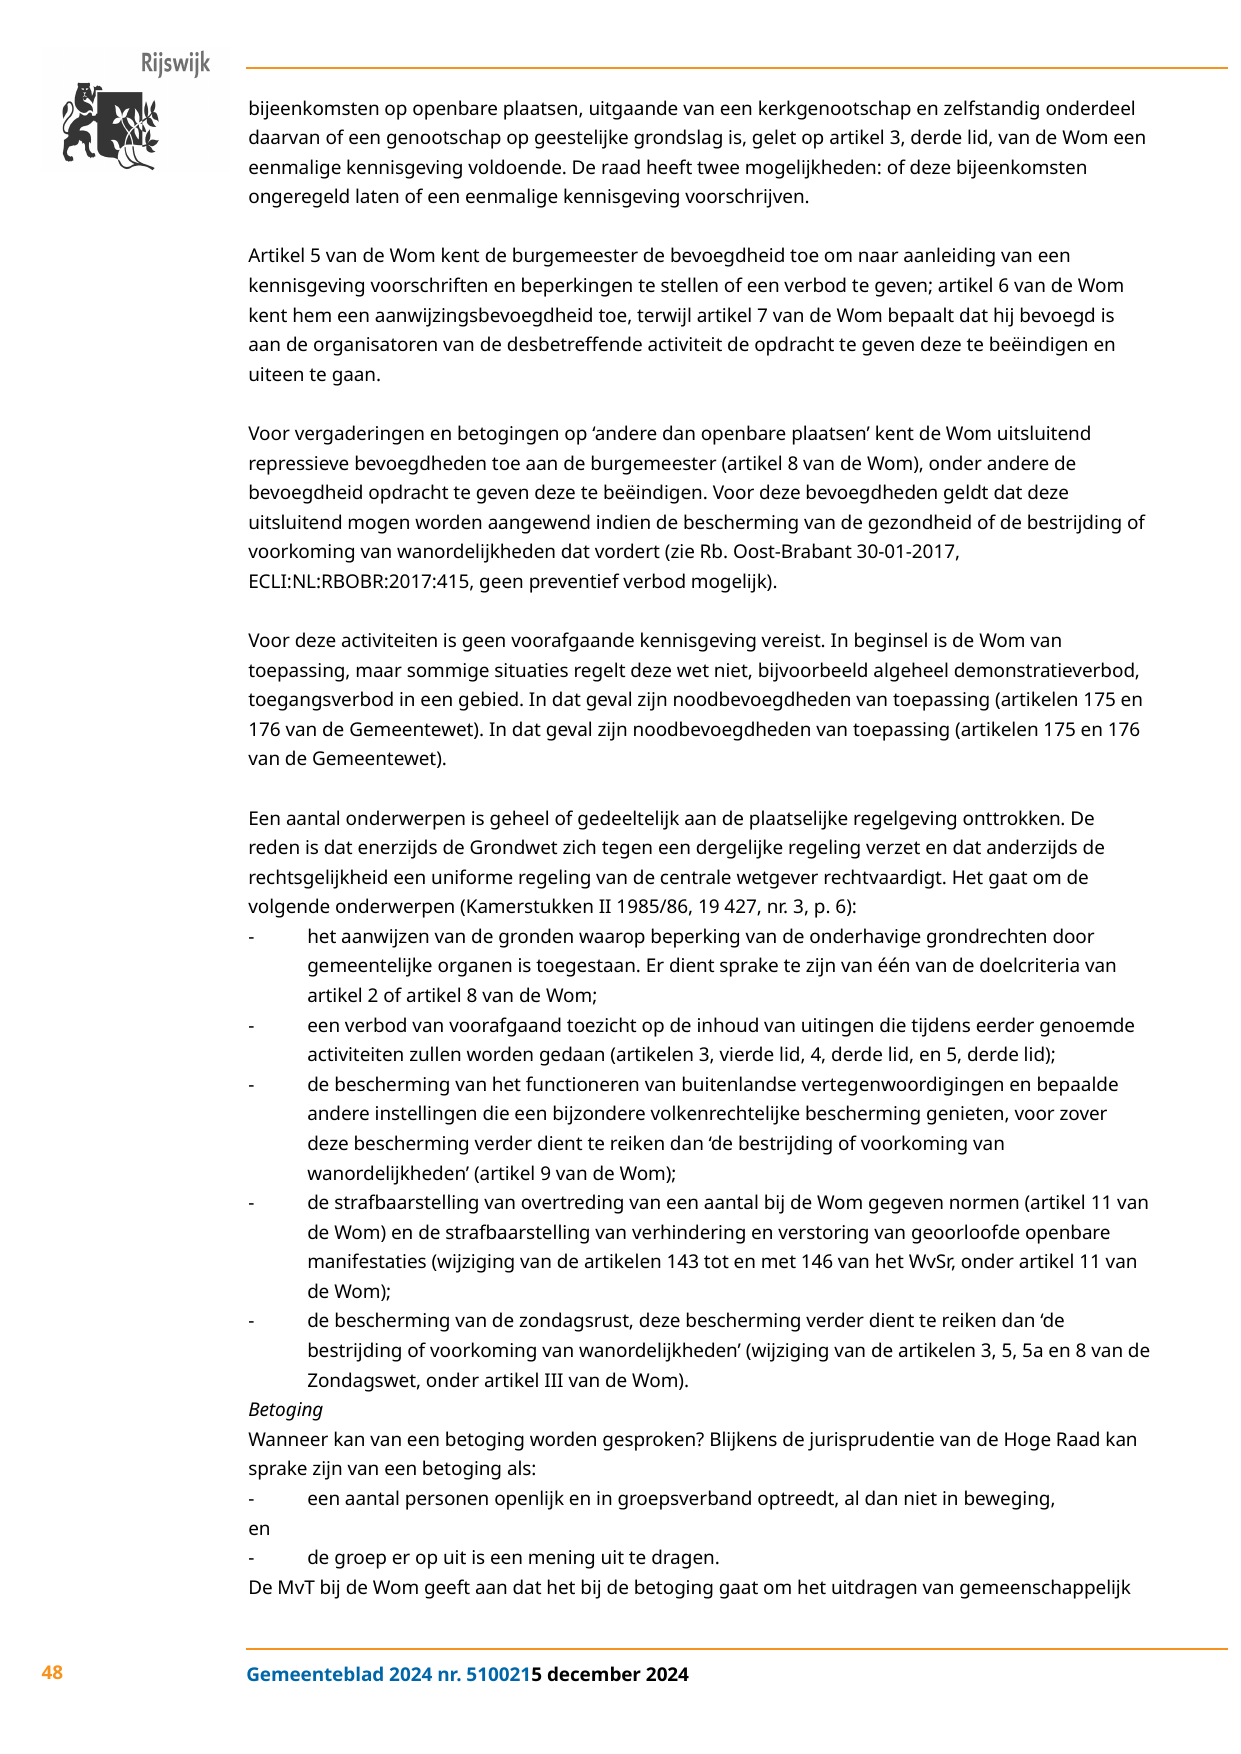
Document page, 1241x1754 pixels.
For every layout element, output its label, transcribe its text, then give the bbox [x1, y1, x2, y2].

list de strafbaarstelling van overtreding van een aantal bij de Wom gegeven normen (artikel 11 van de Wom) en de strafbaarstelling van verhindering en verstoring van geoorloofde openbare manifestaties (wijziging van de artikelen 143 tot en met 146 van het WvSr, onder artikel 11 van de Wom); [248, 1189, 1152, 1304]
text en [248, 1515, 1152, 1541]
text Voor vergaderingen en betogingen op ‘andere dan openbare plaatsen’ kent de Wom uitsluitend repressieve bevoegdheden toe aan de burgemeester (artikel 8 van de Wom), onder andere de bevoegdheid opdracht te geven deze te beëindigen. Voor deze bevoegdheden geldt dat deze uitsluitend mogen worden aangewend indien de bescherming van de gezondheid of de bestrijding of voorkoming van wanordelijkheden dat vordert (zie Rb. Oost-Brabant 30-01-2017, ECLI:NL:RBOBR:2017:415, geen preventief verbod mogelijk). [248, 420, 1152, 594]
list de groep er op uit is een mening uit te dragen. [248, 1544, 1152, 1570]
list het aanwijzen van de gronden waarop beperking van de onderhavige grondrechten door gemeentelijke organen is toegestaan. Er dient sprake te zijn van één van de doelcriteria van artikel 2 of artikel 8 van de Wom; [248, 923, 1152, 1008]
text Een aantal onderwerpen is geheel of gedeeltelijk aan de plaatselijke regelgeving onttrokken. De reden is dat enerzijds de Grondwet zich tegen een dergelijke regeling verzet en dat anderzijds de rechtsgelijkheid een uniforme regeling van de centrale wetgever rechtvaardigt. Het gaat om de volgende onderwerpen (Kamerstukken II 1985/86, 19 427, nr. 3, p. 6): [248, 805, 1152, 919]
list een verbod van voorafgaand toezicht op de inhoud van uitingen die tijdens eerder genoemde activiteiten zullen worden gedaan (artikelen 3, vierde lid, 4, derde lid, en 5, derde lid); [248, 1012, 1152, 1067]
list de bescherming van de zondagsrust, deze bescherming verder dient te reiken dan ‘de bestrijding of voorkoming van wanordelijkheden’ (wijziging van de artikelen 3, 5, 5a en 8 van de Zondagswet, onder artikel III van de Wom). [248, 1308, 1152, 1393]
text Artikel 5 van de Wom kent de burgemeester de bevoegdheid toe om naar aanleiding van een kennisgeving voorschriften en beperkingen te stellen of een verbod te geven; artikel 6 van de Wom kent hem een aanwijzingsbevoegdheid toe, terwijl artikel 7 van de Wom bepaalt dat hij bevoegd is aan de organisatoren van de desbetreffende activiteit de opdracht te geven deze te beëindigen en uiteen te gaan. [248, 243, 1152, 387]
list een aantal personen openlijk en in groepsverband optreedt, al dan niet in beweging, [248, 1485, 1152, 1511]
list de bescherming van het functioneren van buitenlandse vertegenwoordigingen en bepaalde andere instellingen die een bijzondere volkenrechtelijke bescherming genieten, voor zover deze bescherming verder dient te reiken dan ‘de bestrijding of voorkoming van wanordelijkheden’ (artikel 9 van de Wom); [248, 1071, 1152, 1186]
text Betoging [248, 1396, 1152, 1422]
picture [41, 47, 231, 172]
text Wanneer kan van een betoging worden gesproken? Blijkens de jurisprudentie van de Hoge Raad kan sprake zijn van een betoging als: [248, 1426, 1152, 1481]
text bijeenkomsten op openbare plaatsen, uitgaande van een kerkgenootschap en zelfstandig onderdeel daarvan of een genootschap op geestelijke grondslag is, gelet op artikel 3, derde lid, van de Wom een eenmalige kennisgeving voldoende. De raad heeft twee mogelijkheden: of deze bijeenkomsten ongeregeld laten of een eenmalige kennisgeving voorschrijven. [248, 95, 1152, 209]
text De MvT bij de Wom geeft aan dat het bij de betoging gaat om het uitdragen van gemeenschappelijk [248, 1574, 1152, 1600]
text Voor deze activiteiten is geen voorafgaande kennisgeving vereist. In beginsel is de Wom van toepassing, maar sommige situaties regelt deze wet niet, bijvoorbeeld algeheel demonstratieverbod, toegangsverbod in een gebied. In dat geval zijn noodbevoegdheden van toepassing (artikelen 175 en 176 van de Gemeentewet). In dat geval zijn noodbevoegdheden van toepassing (artikelen 175 en 176 van de Gemeentewet). [248, 627, 1152, 771]
